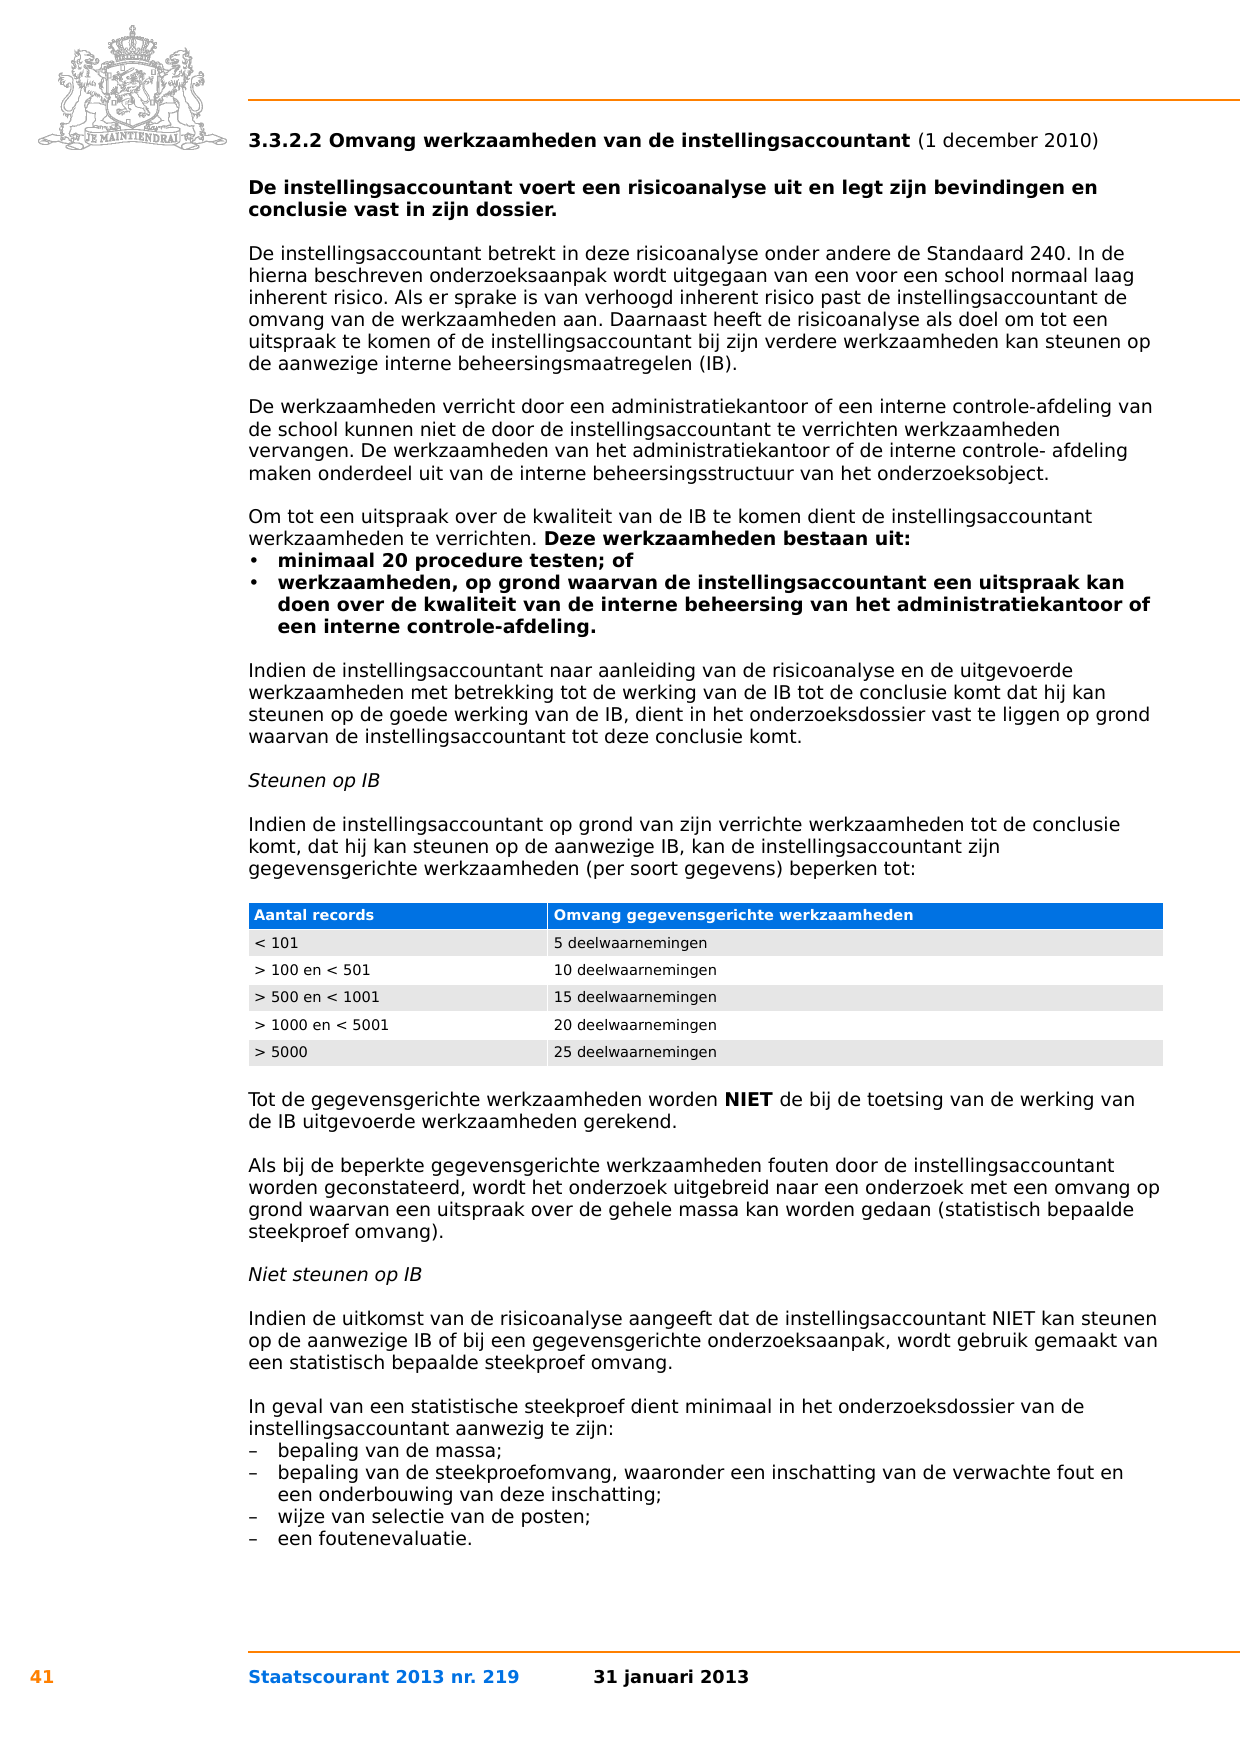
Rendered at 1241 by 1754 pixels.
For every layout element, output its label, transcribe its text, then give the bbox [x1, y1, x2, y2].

table_cell 5 deelwaarnemingen [548, 930, 1163, 956]
text De instellingsaccountant voert een risicoanalyse uit en legt zijn bevindingen en conclusie vast in zijn dossier. [248, 177, 1163, 221]
text In geval van een statistische steekproef dient minimaal in het onderzoeksdossier van de instellingsaccountant aanwezig te zijn: [248, 1396, 1163, 1440]
table_cell < 101 [249, 930, 547, 956]
table_cell 10 deelwaarnemingen [548, 957, 1163, 984]
text – bepaling van de steekproefomvang, waaronder een inschatting van de verwachte fout en een onderbouwing van deze inschatting; [248, 1462, 1163, 1506]
text – bepaling van de massa; [248, 1440, 1163, 1462]
subtitle Steunen op IB [248, 770, 1163, 792]
text Als bij de beperkte gegevensgerichte werkzaamheden fouten door de instellingsaccountant worden geconstateerd, wordt het onderzoek uitgebreid naar een onderzoek met een omvang op grond waarvan een uitspraak over de gehele massa kan worden gedaan (statistisch bepaalde steekproef omvang). [248, 1154, 1163, 1242]
table_cell > 5000 [249, 1040, 547, 1066]
table_header Omvang gegevensgerichte werkzaamheden [548, 903, 1163, 929]
table_cell > 100 en < 501 [249, 957, 547, 984]
text Tot de gegevensgerichte werkzaamheden worden NIET de bij de toetsing van de werking van de IB uitgevoerde werkzaamheden gerekend. [248, 1089, 1163, 1133]
table_cell > 500 en < 1001 [249, 985, 547, 1011]
text Indien de instellingsaccountant naar aanleiding van de risicoanalyse en de uitgevoerde werkzaamheden met betrekking tot de werking van de IB tot de conclusie komt dat hij kan steunen op de goede werking van de IB, dient in het onderzoeksdossier vast te liggen op grond waarvan de instellingsaccountant tot deze conclusie komt. [248, 660, 1163, 748]
subtitle 3.3.2.2 Omvang werkzaamheden van de instellingsaccountant (1 december 2010) [248, 130, 1163, 152]
text – een foutenevaluatie. [248, 1528, 1163, 1550]
subtitle Niet steunen op IB [248, 1264, 1163, 1286]
text – wijze van selectie van de posten; [248, 1506, 1163, 1528]
picture [38, 25, 227, 150]
text Indien de uitkomst van de risicoanalyse aangeeft dat de instellingsaccountant NIET kan steunen op de aanwezige IB of bij een gegevensgerichte onderzoeksaanpak, wordt gebruik gemaakt van een statistisch bepaalde steekproef omvang. [248, 1308, 1163, 1374]
table_cell > 1000 en < 5001 [249, 1012, 547, 1038]
text Indien de instellingsaccountant op grond van zijn verrichte werkzaamheden tot de conclusie komt, dat hij kan steunen op de aanwezige IB, kan de instellingsaccountant zijn gegevensgerichte werkzaamheden (per soort gegevens) beperken tot: [248, 814, 1163, 879]
table_header Aantal records [249, 903, 547, 929]
table_cell 25 deelwaarnemingen [548, 1040, 1163, 1066]
table_cell 20 deelwaarnemingen [548, 1012, 1163, 1038]
text Om tot een uitspraak over de kwaliteit van de IB te komen dient de instellingsaccountant werkzaamheden te verrichten. Deze werkzaamheden bestaan uit: [248, 506, 1163, 550]
table_cell 15 deelwaarnemingen [548, 985, 1163, 1011]
text • minimaal 20 procedure testen; of [248, 550, 1163, 572]
text De werkzaamheden verricht door een administratiekantoor of een interne controle-afdeling van de school kunnen niet de door de instellingsaccountant te verrichten werkzaamheden vervangen. De werkzaamheden van het administratiekantoor of de interne controle- afdeling maken onderdeel uit van de interne beheersingsstructuur van het onderzoeksobject. [248, 396, 1163, 484]
text • werkzaamheden, op grond waarvan de instellingsaccountant een uitspraak kan doen over de kwaliteit van de interne beheersing van het administratiekantoor of een interne controle-afdeling. [248, 572, 1163, 638]
text De instellingsaccountant betrekt in deze risicoanalyse onder andere de Standaard 240. In de hierna beschreven onderzoeksaanpak wordt uitgegaan van een voor een school normaal laag inherent risico. Als er sprake is van verhoogd inherent risico past de instellingsaccountant de omvang van de werkzaamheden aan. Daarnaast heeft de risicoanalyse als doel om tot een uitspraak te komen of de instellingsaccountant bij zijn verdere werkzaamheden kan steunen op de aanwezige interne beheersingsmaatregelen (IB). [248, 243, 1163, 374]
